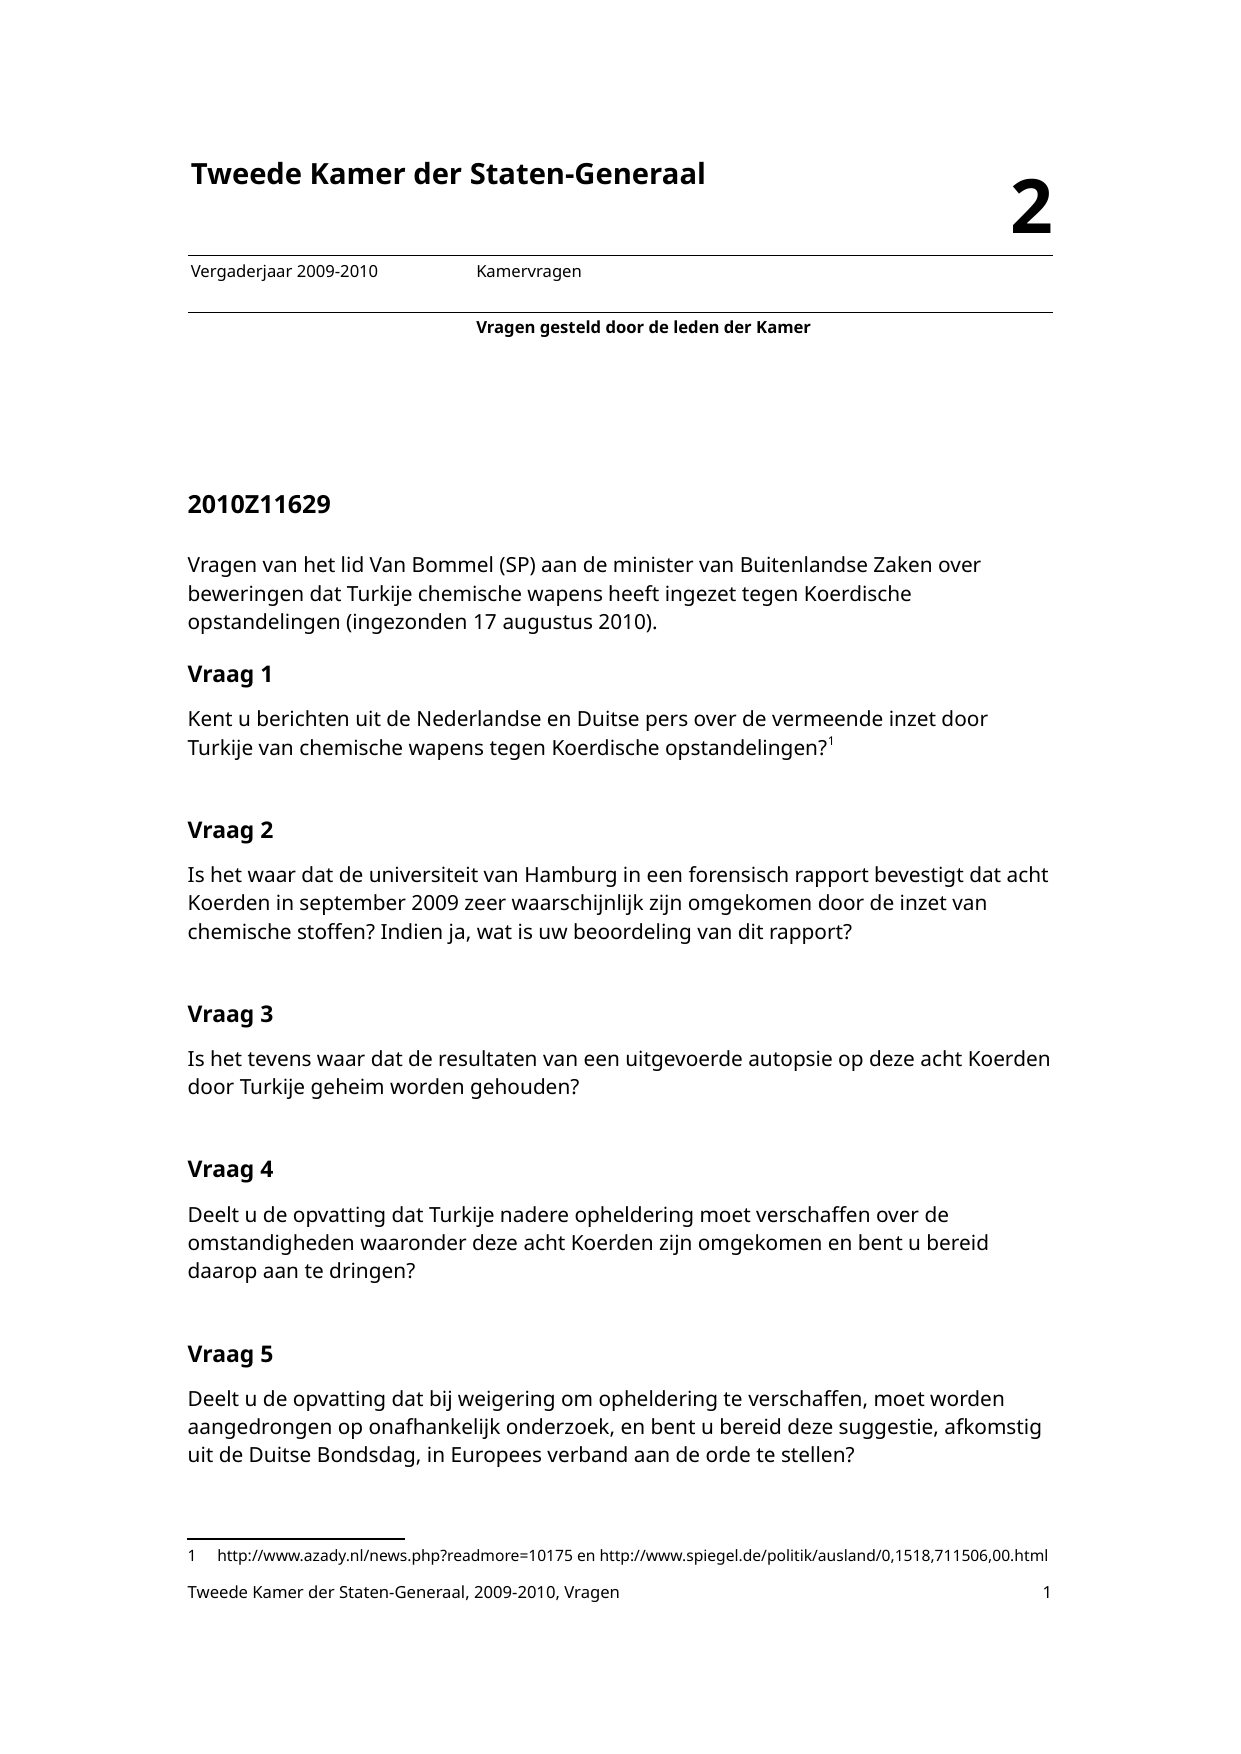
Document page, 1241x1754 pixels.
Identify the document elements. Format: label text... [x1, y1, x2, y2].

table_header 2 [880, 150, 1053, 255]
text Is het tevens waar dat de resultaten van een uitgevoerde autopsie op deze acht Koerden door Turkije geheim worden gehouden? [187, 1044, 1053, 1101]
text http://www.azady.nl/news.php?readmore=10175 en http://www.spiegel.de/politik/ausland/0,1518,711506,00.html [187, 1509, 1053, 1566]
text Is het waar dat de universiteit van Hamburg in een forensisch rapport bevestigt dat acht Koerden in september 2009 zeer waarschijnlijk zijn omgekomen door de inzet van chemische stoffen? Indien ja, wat is uw beoordeling van dit rapport? [187, 860, 1053, 945]
text 2010Z11629 [187, 487, 1053, 521]
subtitle Vraag 3 [187, 998, 1053, 1029]
subtitle Vraag 5 [187, 1337, 1053, 1369]
table_cell Vragen gesteld door de leden der Kamer [473, 313, 1053, 339]
subtitle Vraag 4 [187, 1153, 1053, 1185]
table_header Tweede Kamer der Staten-Generaal [188, 150, 879, 255]
subtitle Vraag 2 [187, 814, 1053, 845]
subtitle Vraag 1 [187, 658, 1053, 689]
text Vragen van het lid Van Bommel (SP) aan de minister van Buitenlandse Zaken over beweringen dat Turkije chemische wapens heeft ingezet tegen Koerdische opstandelingen (ingezonden 17 augustus 2010). [187, 550, 1053, 636]
table_cell Kamervragen [473, 256, 1053, 312]
text Kent u berichten uit de Nederlandse en Duitse pers over de vermeende inzet door Turkije van chemische wapens tegen Koerdische opstandelingen? [187, 704, 1053, 761]
table_cell [188, 313, 473, 339]
text Deelt u de opvatting dat bij weigering om opheldering te verschaffen, moet worden aangedrongen op onafhankelijk onderzoek, en bent u bereid deze suggestie, afkomstig uit de Duitse Bondsdag, in Europees verband aan de orde te stellen? [187, 1384, 1053, 1469]
table_cell Vergaderjaar 2009-2010 [188, 256, 473, 312]
text Deelt u de opvatting dat Turkije nadere opheldering moet verschaffen over de omstandigheden waaronder deze acht Koerden zijn omgekomen en bent u bereid daarop aan te dringen? [187, 1200, 1053, 1285]
